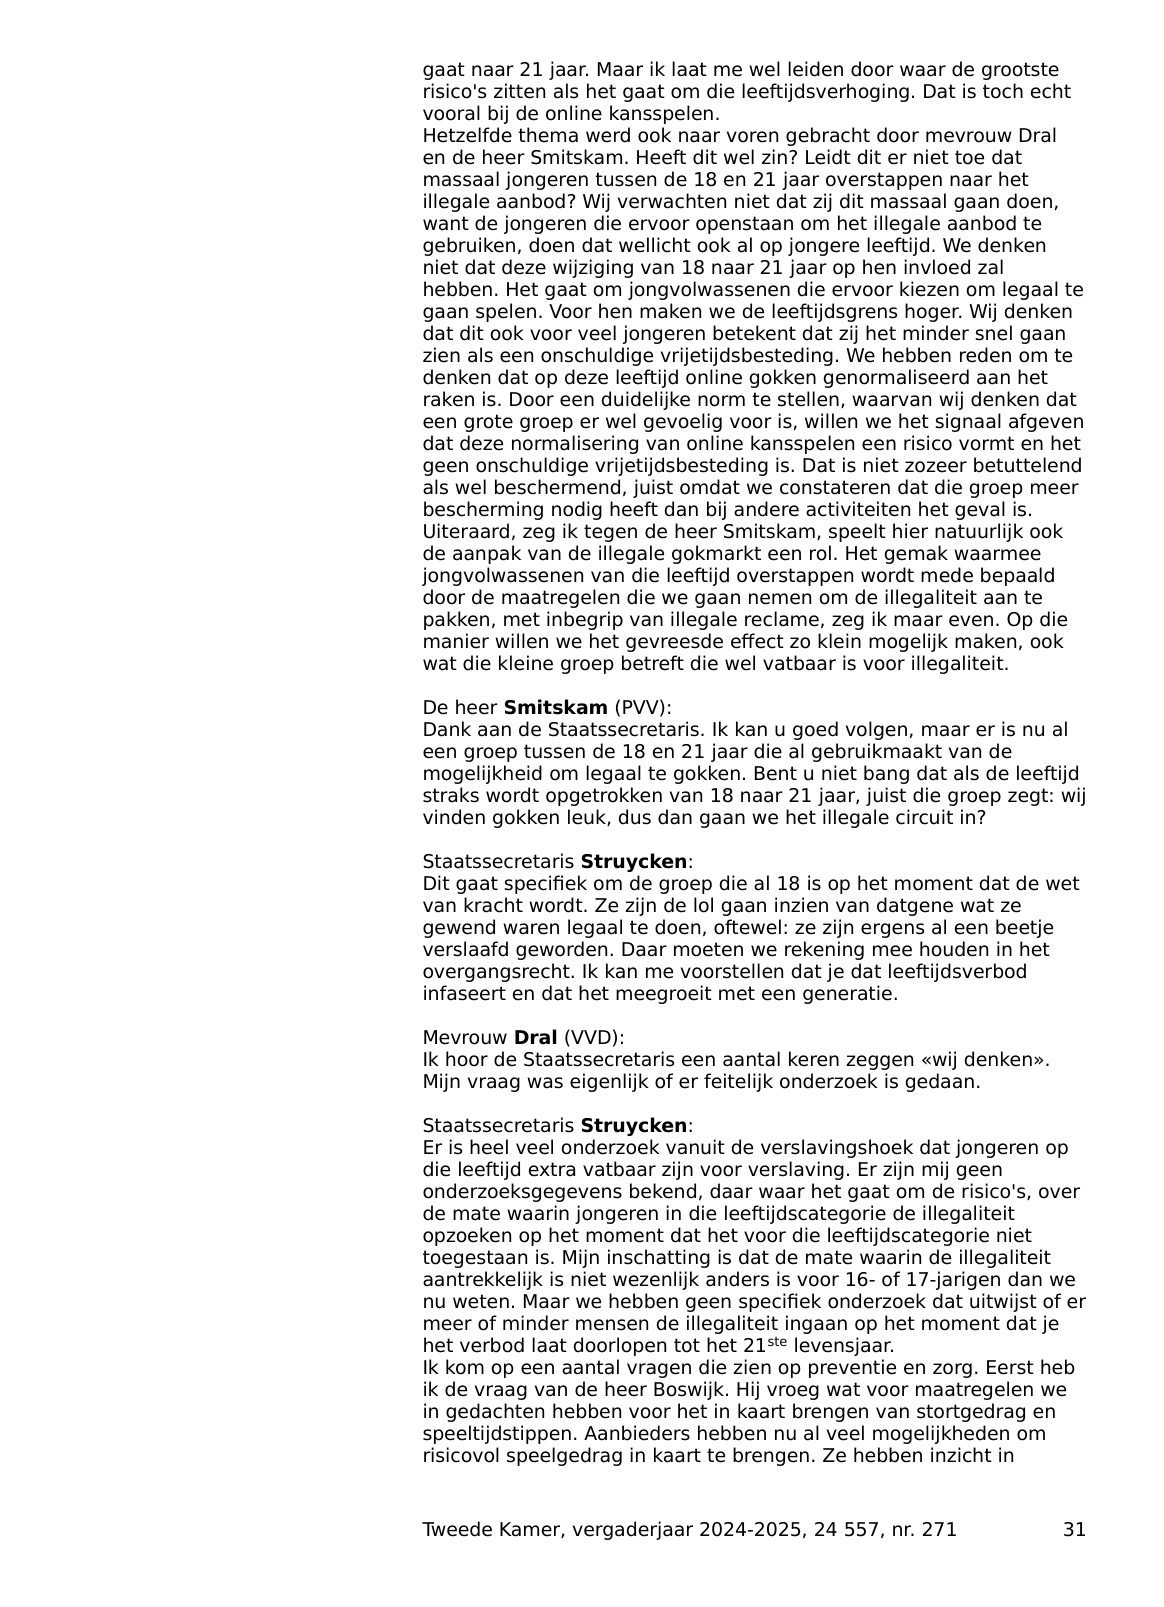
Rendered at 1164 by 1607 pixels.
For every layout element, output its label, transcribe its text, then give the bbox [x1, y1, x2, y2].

text Hetzelfde thema werd ook naar voren gebracht door mevrouw Dral en de heer Smitskam. Heeft dit wel zin? Leidt dit er niet toe dat massaal jongeren tussen de 18 en 21 jaar overstappen naar het illegale aanbod? Wij verwachten niet dat zij dit massaal gaan doen, want de jongeren die ervoor openstaan om het illegale aanbod te gebruiken, doen dat wellicht ook al op jongere leeftijd. We denken niet dat deze wijziging van 18 naar 21 jaar op hen invloed zal hebben. Het gaat om jongvolwassenen die ervoor kiezen om legaal te gaan spelen. Voor hen maken we de leeftijdsgrens hoger. Wij denken dat dit ook voor veel jongeren betekent dat zij het minder snel gaan zien als een onschuldige vrijetijdsbesteding. We hebben reden om te denken dat op deze leeftijd online gokken genormaliseerd aan het raken is. Door een duidelijke norm te stellen, waarvan wij denken dat een grote groep er wel gevoelig voor is, willen we het signaal afgeven dat deze normalisering van online kansspelen een risico vormt en het geen onschuldige vrijetijdsbesteding is. Dat is niet zozeer betuttelend als wel beschermend, juist omdat we constateren dat die groep meer bescherming nodig heeft dan bij andere activiteiten het geval is. Uiteraard, zeg ik tegen de heer Smitskam, speelt hier natuurlijk ook de aanpak van de illegale gokmarkt een rol. Het gemak waarmee jongvolwassenen van die leeftijd overstappen wordt mede bepaald door de maatregelen die we gaan nemen om de illegaliteit aan te pakken, met inbegrip van illegale reclame, zeg ik maar even. Op die manier willen we het gevreesde effect zo klein mogelijk maken, ook wat die kleine groep betreft die wel vatbaar is voor illegaliteit. [422, 125, 1087, 674]
text Er is heel veel onderzoek vanuit de verslavingshoek dat jongeren op die leeftijd extra vatbaar zijn voor verslaving. Er zijn mij geen onderzoeksgegevens bekend, daar waar het gaat om de risico's, over de mate waarin jongeren in die leeftijdscategorie de illegaliteit opzoeken op het moment dat het voor die leeftijdscategorie niet toegestaan is. Mijn inschatting is dat de mate waarin de illegaliteit aantrekkelijk is niet wezenlijk anders is voor 16- of 17-jarigen dan we nu weten. Maar we hebben geen specifiek onderzoek dat uitwijst of er meer of minder mensen de illegaliteit ingaan op het moment dat je het verbod laat doorlopen tot het 21ste levensjaar. [422, 1137, 1087, 1357]
text Staatssecretaris Struycken: [422, 851, 1087, 873]
text gaat naar 21 jaar. Maar ik laat me wel leiden door waar de grootste risico's zitten als het gaat om die leeftijdsverhoging. Dat is toch echt vooral bij de online kansspelen. [422, 59, 1087, 125]
text Ik hoor de Staatssecretaris een aantal keren zeggen «wij denken». Mijn vraag was eigenlijk of er feitelijk onderzoek is gedaan. [422, 1049, 1087, 1093]
text De heer Smitskam (PVV): [422, 697, 1087, 719]
text Ik kom op een aantal vragen die zien op preventie en zorg. Eerst heb ik de vraag van de heer Boswijk. Hij vroeg wat voor maatregelen we in gedachten hebben voor het in kaart brengen van stortgedrag en speeltijdstippen. Aanbieders hebben nu al veel mogelijkheden om risicovol speelgedrag in kaart te brengen. Ze hebben inzicht in [422, 1357, 1087, 1467]
text Dit gaat specifiek om de groep die al 18 is op het moment dat de wet van kracht wordt. Ze zijn de lol gaan inzien van datgene wat ze gewend waren legaal te doen, oftewel: ze zijn ergens al een beetje verslaafd geworden. Daar moeten we rekening mee houden in het overgangsrecht. Ik kan me voorstellen dat je dat leeftijdsverbod infaseert en dat het meegroeit met een generatie. [422, 873, 1087, 1004]
text Dank aan de Staatssecretaris. Ik kan u goed volgen, maar er is nu al een groep tussen de 18 en 21 jaar die al gebruikmaakt van de mogelijkheid om legaal te gokken. Bent u niet bang dat als de leeftijd straks wordt opgetrokken van 18 naar 21 jaar, juist die groep zegt: wij vinden gokken leuk, dus dan gaan we het illegale circuit in? [422, 719, 1087, 828]
text Staatssecretaris Struycken: [422, 1115, 1087, 1137]
text Mevrouw Dral (VVD): [422, 1027, 1087, 1049]
